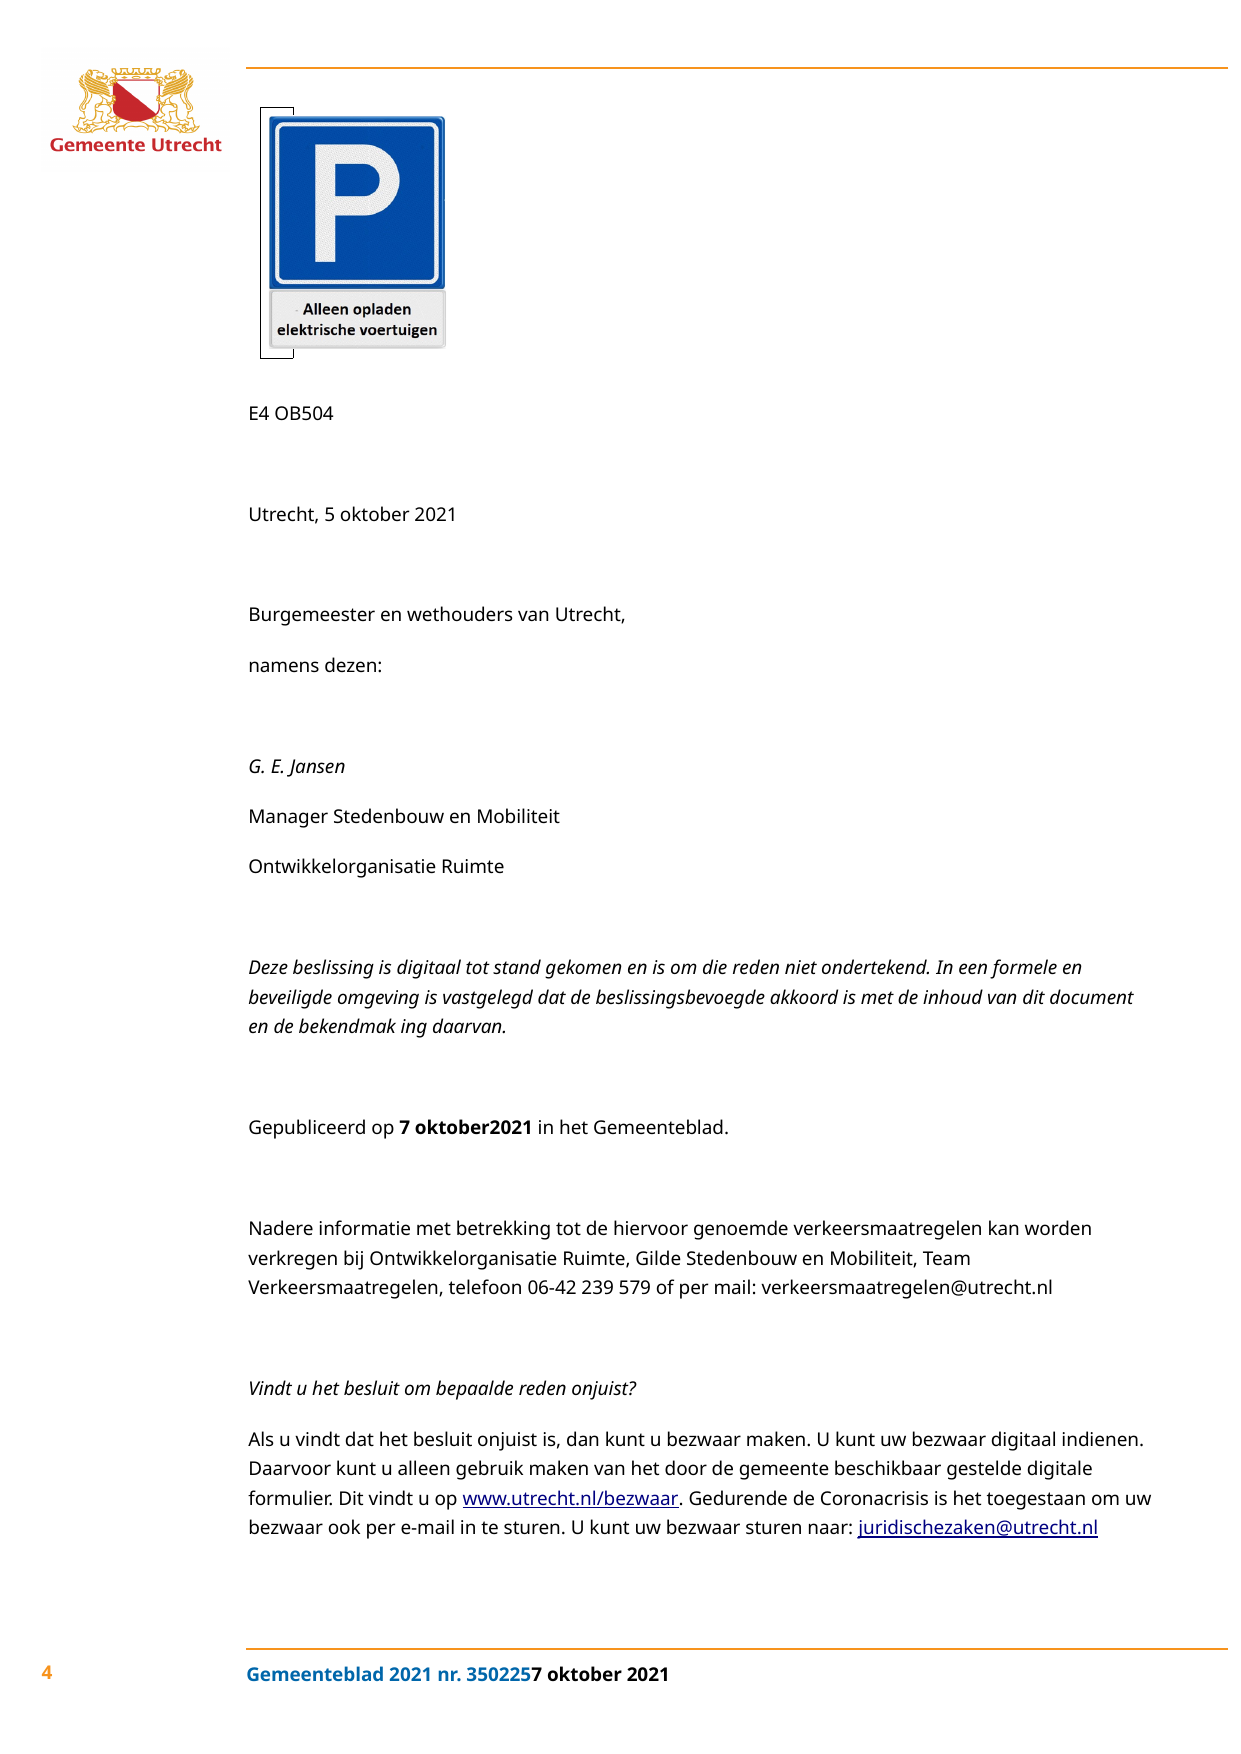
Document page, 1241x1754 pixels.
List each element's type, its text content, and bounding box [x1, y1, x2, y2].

text Gepubliceerd op 7 oktober2021 in het Gemeenteblad. [248, 1114, 1152, 1140]
text E4 OB504 [248, 400, 1152, 426]
text Burgemeester en wethouders van Utrecht, [248, 602, 1152, 627]
text Utrecht, 5 oktober 2021 [248, 501, 1152, 527]
text namens dezen: [248, 652, 1152, 678]
text Deze beslissing is digitaal tot stand gekomen en is om die reden niet ondertekend. In een formele en beveiligde omgeving is vastgelegd dat de beslissingsbevoegde akkoord is met de inhoud van dit document en de bekendmak ing daarvan. [248, 954, 1152, 1039]
text Ontwikkelorganisatie Ruimte [248, 854, 1152, 879]
text Vindt u het besluit om bepaalde reden onjuist? [248, 1375, 1152, 1401]
picture [268, 115, 447, 349]
text Nadere informatie met betrekking tot de hiervoor genoemde verkeersmaatregelen kan worden verkregen bij Ontwikkelorganisatie Ruimte, Gilde Stedenbouw en Mobiliteit, Team Verkeersmaatregelen, telefoon 06-42 239 579 of per mail: verkeersmaatregelen@utrecht.nl [248, 1215, 1152, 1300]
text Als u vindt dat het besluit onjuist is, dan kunt u bezwaar maken. U kunt uw bezwaar digitaal indienen. Daarvoor kunt u alleen gebruik maken van het door de gemeente beschikbaar gestelde digitale formulier. Dit vindt u op www.utrecht.nl/bezwaar. Gedurende de Coronacrisis is het toegestaan om uw bezwaar ook per e-mail in te sturen. U kunt uw bezwaar sturen naar: juridischezaken@utrecht.nl [248, 1426, 1152, 1540]
picture [41, 47, 231, 172]
text Manager Stedenbouw en Mobiliteit [248, 803, 1152, 829]
text G. E. Jansen [248, 753, 1152, 779]
